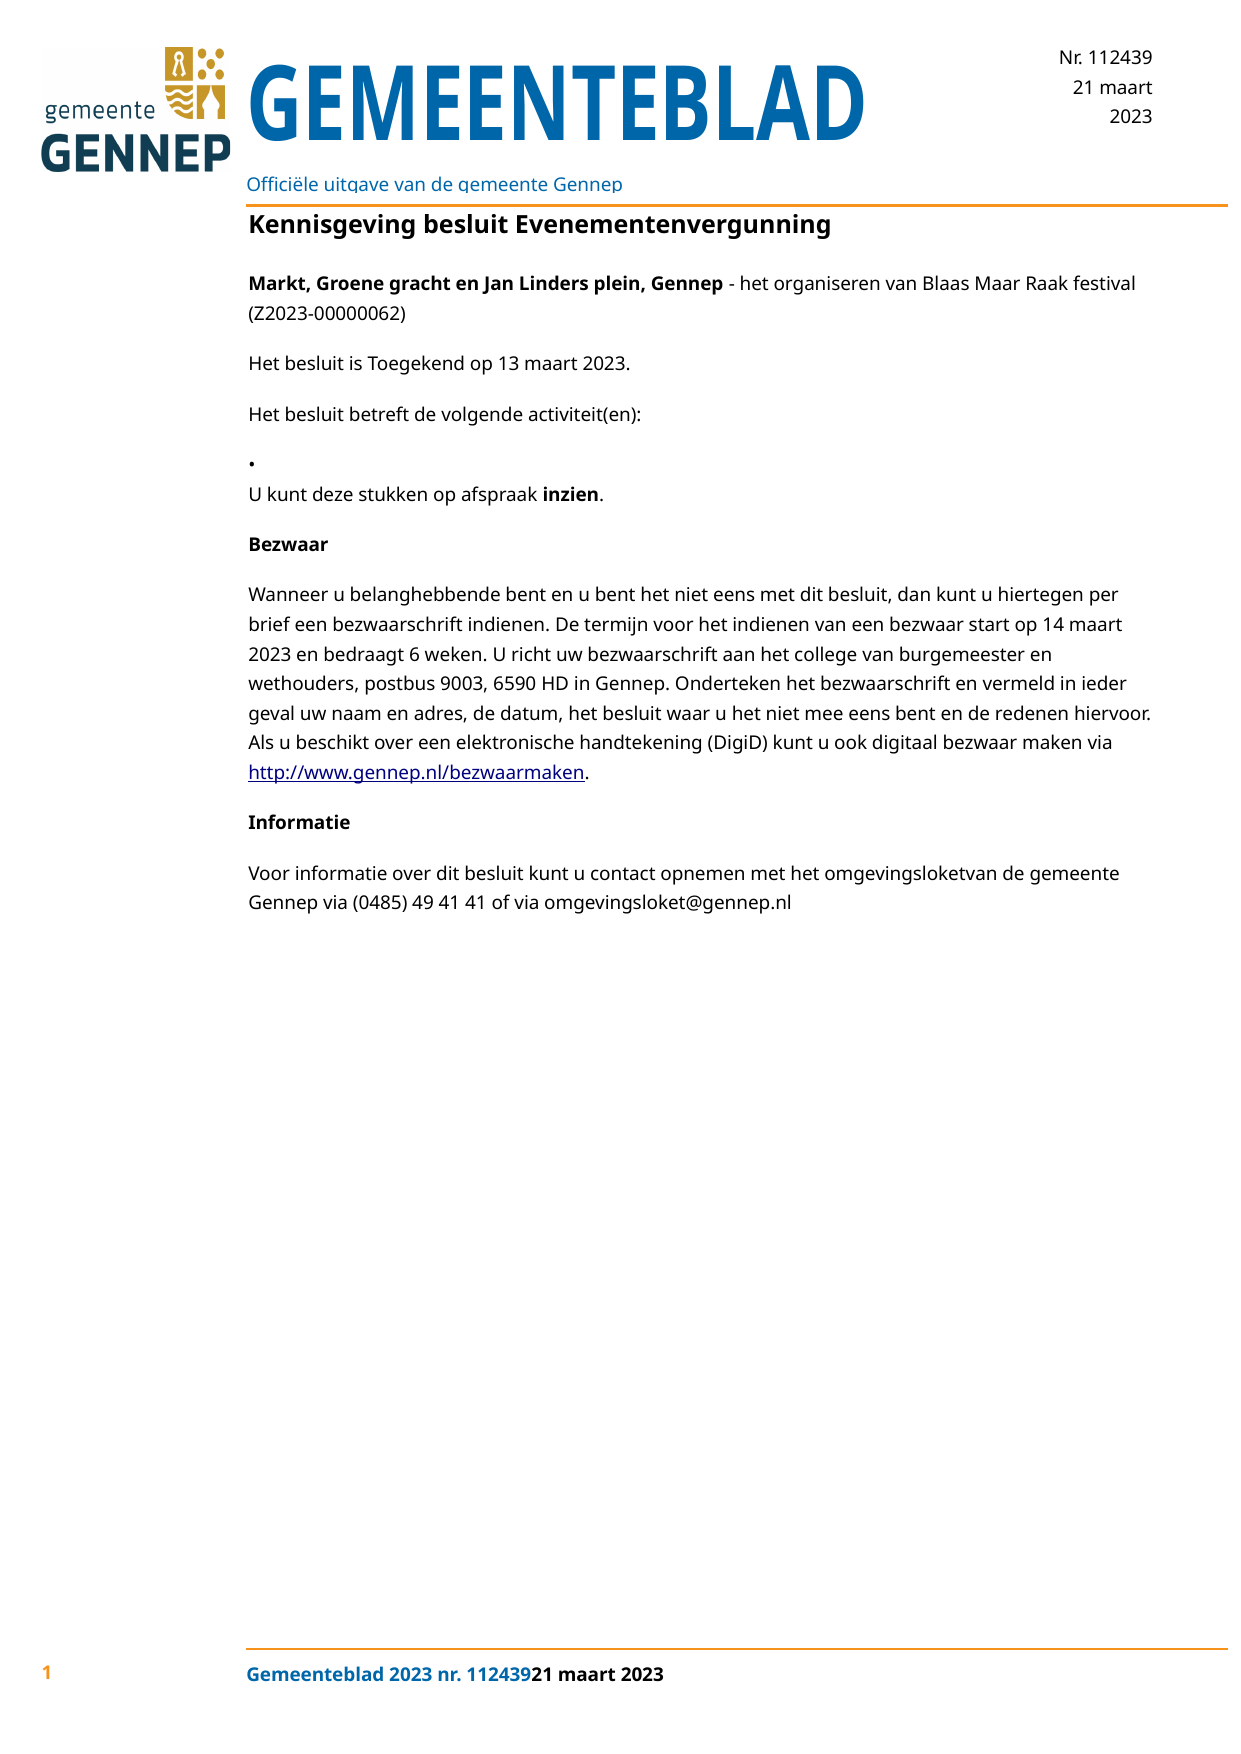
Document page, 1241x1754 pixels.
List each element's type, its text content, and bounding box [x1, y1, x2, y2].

text Informatie [248, 809, 1152, 835]
text Bezwaar [248, 531, 1152, 557]
text Het besluit betreft de volgende activiteit(en): [248, 401, 1152, 426]
text Kennisgeving besluit Evenementenvergunning [248, 207, 1152, 241]
text U kunt deze stukken op afspraak inzien. [248, 481, 1152, 506]
text Het besluit is Toegekend op 13 maart 2023. [248, 350, 1152, 376]
picture [41, 47, 231, 172]
text Markt, Groene gracht en Jan Linders plein, Gennep - het organiseren van Blaas Maar Raak festival (Z2023-00000062) [248, 270, 1152, 326]
text Wanneer u belanghebbende bent en u bent het niet eens met dit besluit, dan kunt u hiertegen per brief een bezwaarschrift indienen. De termijn voor het indienen van een bezwaar start op 14 maart 2023 en bedraagt 6 weken. U richt uw bezwaarschrift aan het college van burgemeester en wethouders, postbus 9003, 6590 HD in Gennep. Onderteken het bezwaarschrift en vermeld in ieder geval uw naam en adres, de datum, het besluit waar u het niet mee eens bent en de redenen hiervoor. Als u beschikt over een elektronische handtekening (DigiD) kunt u ook digitaal bezwaar maken via http://www.gennep.nl/bezwaarmaken. [248, 582, 1152, 785]
text Voor informatie over dit besluit kunt u contact opnemen met het omgevingsloketvan de gemeente Gennep via (0485) 49 41 41 of via omgevingsloket@gennep.nl [248, 860, 1152, 915]
